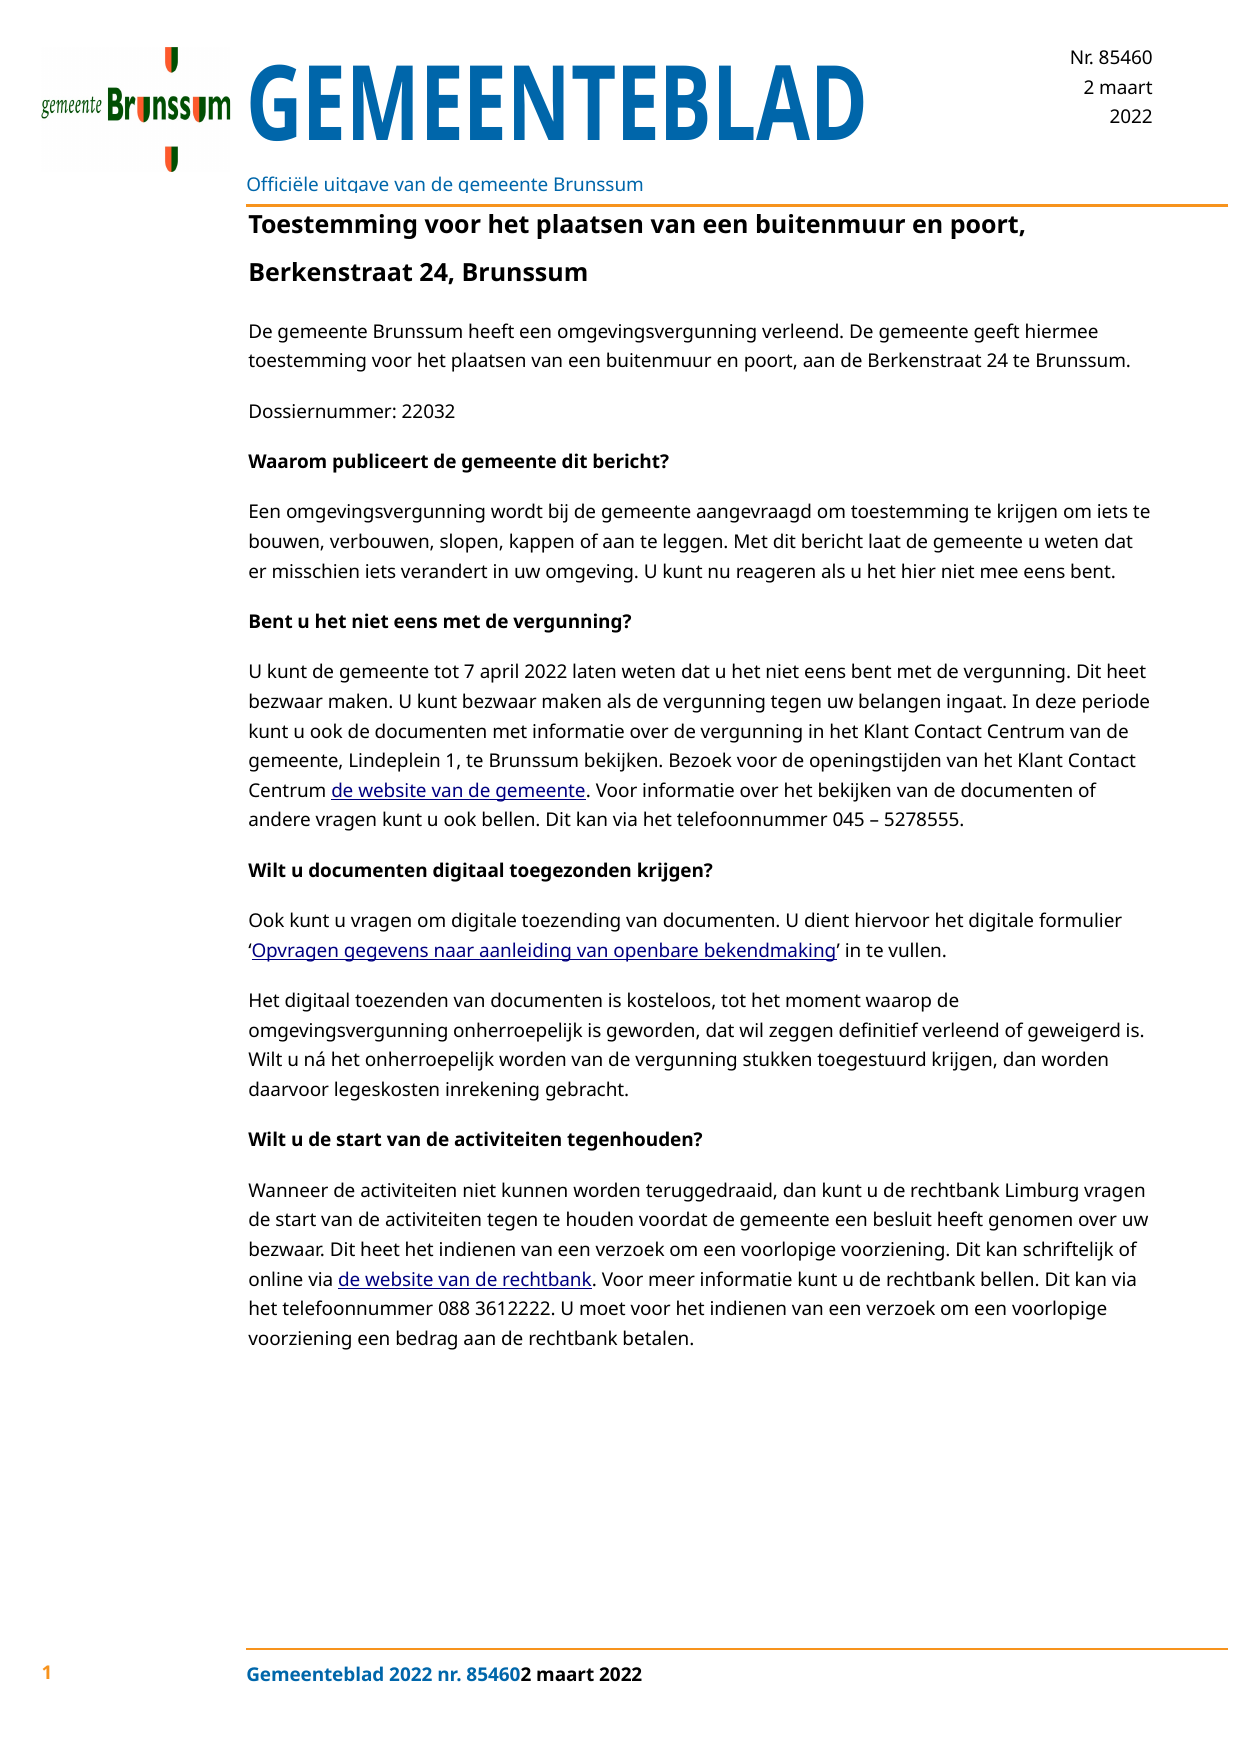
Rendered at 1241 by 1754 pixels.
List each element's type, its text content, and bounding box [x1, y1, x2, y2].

picture [41, 47, 231, 172]
text Wanneer de activiteiten niet kunnen worden teruggedraaid, dan kunt u de rechtbank Limburg vragen de start van de activiteiten tegen te houden voordat de gemeente een besluit heeft genomen over uw bezwaar. Dit heet het indienen van een verzoek om een voorlopige voorziening. Dit kan schriftelijk of online via de website van de rechtbank. Voor meer informatie kunt u de rechtbank bellen. Dit kan via het telefoonnummer 088 3612222. U moet voor het indienen van een verzoek om een voorlopige voorziening een bedrag aan de rechtbank betalen. [248, 1177, 1152, 1351]
text Ook kunt u vragen om digitale toezending van documenten. U dient hiervoor het digitale formulier ‘Opvragen gegevens naar aanleiding van openbare bekendmaking’ in te vullen. [248, 907, 1152, 963]
text Dossiernummer: 22032 [248, 398, 1152, 424]
text Wilt u de start van de activiteiten tegenhouden? [248, 1127, 1152, 1152]
text De gemeente Brunssum heeft een omgevingsvergunning verleend. De gemeente geeft hiermee toestemming voor het plaatsen van een buitenmuur en poort, aan de Berkenstraat 24 te Brunssum. [248, 318, 1152, 373]
text Wilt u documenten digitaal toegezonden krijgen? [248, 857, 1152, 883]
text U kunt de gemeente tot 7 april 2022 laten weten dat u het niet eens bent met de vergunning. Dit heet bezwaar maken. U kunt bezwaar maken als de vergunning tegen uw belangen ingaat. In deze periode kunt u ook de documenten met informatie over de vergunning in het Klant Contact Centrum van de gemeente, Lindeplein 1, te Brunssum bekijken. Bezoek voor de openingstijden van het Klant Contact Centrum de website van de gemeente. Voor informatie over het bekijken van de documenten of andere vragen kunt u ook bellen. Dit kan via het telefoonnummer 045 – 5278555. [248, 659, 1152, 832]
text Waarom publiceert de gemeente dit bericht? [248, 448, 1152, 474]
text Toestemming voor het plaatsen van een buitenmuur en poort, Berkenstraat 24, Brunssum [248, 207, 1152, 288]
text Bent u het niet eens met de vergunning? [248, 608, 1152, 634]
text Het digitaal toezenden van documenten is kosteloos, tot het moment waarop de omgevingsvergunning onherroepelijk is geworden, dat wil zeggen definitief verleend of geweigerd is. Wilt u ná het onherroepelijk worden van de vergunning stukken toegestuurd krijgen, dan worden daarvoor legeskosten inrekening gebracht. [248, 987, 1152, 1102]
text Een omgevingsvergunning wordt bij de gemeente aangevraagd om toestemming te krijgen om iets te bouwen, verbouwen, slopen, kappen of aan te leggen. Met dit bericht laat de gemeente u weten dat er misschien iets verandert in uw omgeving. U kunt nu reageren als u het hier niet mee eens bent. [248, 499, 1152, 584]
